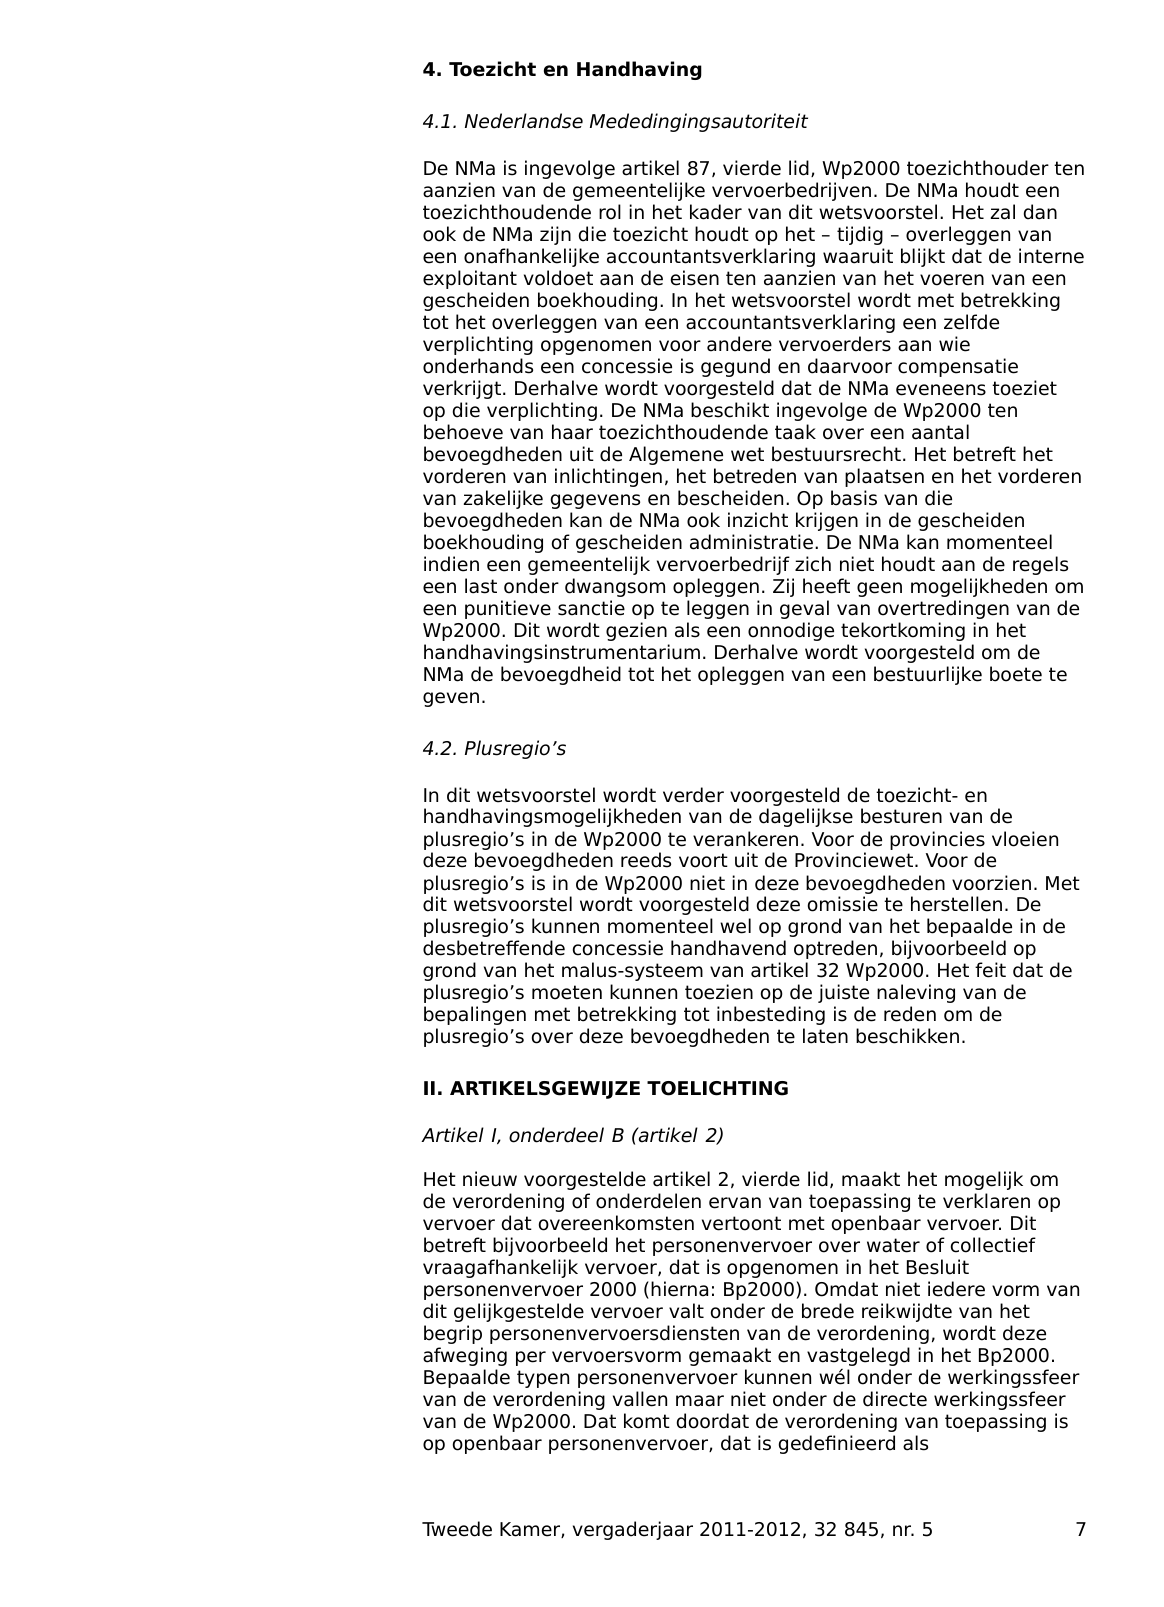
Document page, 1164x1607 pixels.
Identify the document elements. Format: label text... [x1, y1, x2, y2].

text De NMa is ingevolge artikel 87, vierde lid, Wp2000 toezichthouder ten aanzien van de gemeentelijke vervoerbedrijven. De NMa houdt een toezichthoudende rol in het kader van dit wetsvoorstel. Het zal dan ook de NMa zijn die toezicht houdt op het – tijdig – overleggen van een onafhankelijke accountantsverklaring waaruit blijkt dat de interne exploitant voldoet aan de eisen ten aanzien van het voeren van een gescheiden boekhouding. In het wetsvoorstel wordt met betrekking tot het overleggen van een accountantsverklaring een zelfde verplichting opgenomen voor andere vervoerders aan wie onderhands een concessie is gegund en daarvoor compensatie verkrijgt. Derhalve wordt voorgesteld dat de NMa eveneens toeziet op die verplichting. De NMa beschikt ingevolge de Wp2000 ten behoeve van haar toezichthoudende taak over een aantal bevoegdheden uit de Algemene wet bestuursrecht. Het betreft het vorderen van inlichtingen, het betreden van plaatsen en het vorderen van zakelijke gegevens en bescheiden. Op basis van die bevoegdheden kan de NMa ook inzicht krijgen in de gescheiden boekhouding of gescheiden administratie. De NMa kan momenteel indien een gemeentelijk vervoerbedrijf zich niet houdt aan de regels een last onder dwangsom opleggen. Zij heeft geen mogelijkheden om een punitieve sanctie op te leggen in geval van overtredingen van de Wp2000. Dit wordt gezien als een onnodige tekortkoming in het handhavingsinstrumentarium. Derhalve wordt voorgesteld om de NMa de bevoegdheid tot het opleggen van een bestuurlijke boete te geven. [422, 158, 1087, 707]
subtitle 4. Toezicht en Handhaving [422, 59, 1087, 81]
text Het nieuw voorgestelde artikel 2, vierde lid, maakt het mogelijk om de verordening of onderdelen ervan van toepassing te verklaren op vervoer dat overeenkomsten vertoont met openbaar vervoer. Dit betreft bijvoorbeeld het personenvervoer over water of collectief vraagafhankelijk vervoer, dat is opgenomen in het Besluit personenvervoer 2000 (hierna: Bp2000). Omdat niet iedere vorm van dit gelijkgestelde vervoer valt onder de brede reikwijdte van het begrip personenvervoersdiensten van de verordening, wordt deze afweging per vervoersvorm gemaakt en vastgelegd in het Bp2000. Bepaalde typen personenvervoer kunnen wél onder de werkingssfeer van de verordening vallen maar niet onder de directe werkingssfeer van de Wp2000. Dat komt doordat de verordening van toepassing is op openbaar personenvervoer, dat is gedefinieerd als [422, 1169, 1087, 1455]
subtitle II. ARTIKELSGEWIJZE TOELICHTING [422, 1078, 1087, 1100]
subtitle Artikel I, onderdeel B (artikel 2) [422, 1125, 1087, 1147]
subtitle 4.1. Nederlandse Mededingingsautoriteit [422, 111, 1087, 133]
text In dit wetsvoorstel wordt verder voorgesteld de toezicht- en handhavingsmogelijkheden van de dagelijkse besturen van de plusregio’s in de Wp2000 te verankeren. Voor de provincies vloeien deze bevoegdheden reeds voort uit de Provinciewet. Voor de plusregio’s is in de Wp2000 niet in deze bevoegdheden voorzien. Met dit wetsvoorstel wordt voorgesteld deze omissie te herstellen. De plusregio’s kunnen momenteel wel op grond van het bepaalde in de desbetreffende concessie handhavend optreden, bijvoorbeeld op grond van het malus-systeem van artikel 32 Wp2000. Het feit dat de plusregio’s moeten kunnen toezien op de juiste naleving van de bepalingen met betrekking tot inbesteding is de reden om de plusregio’s over deze bevoegdheden te laten beschikken. [422, 784, 1087, 1048]
subtitle 4.2. Plusregio’s [422, 737, 1087, 759]
